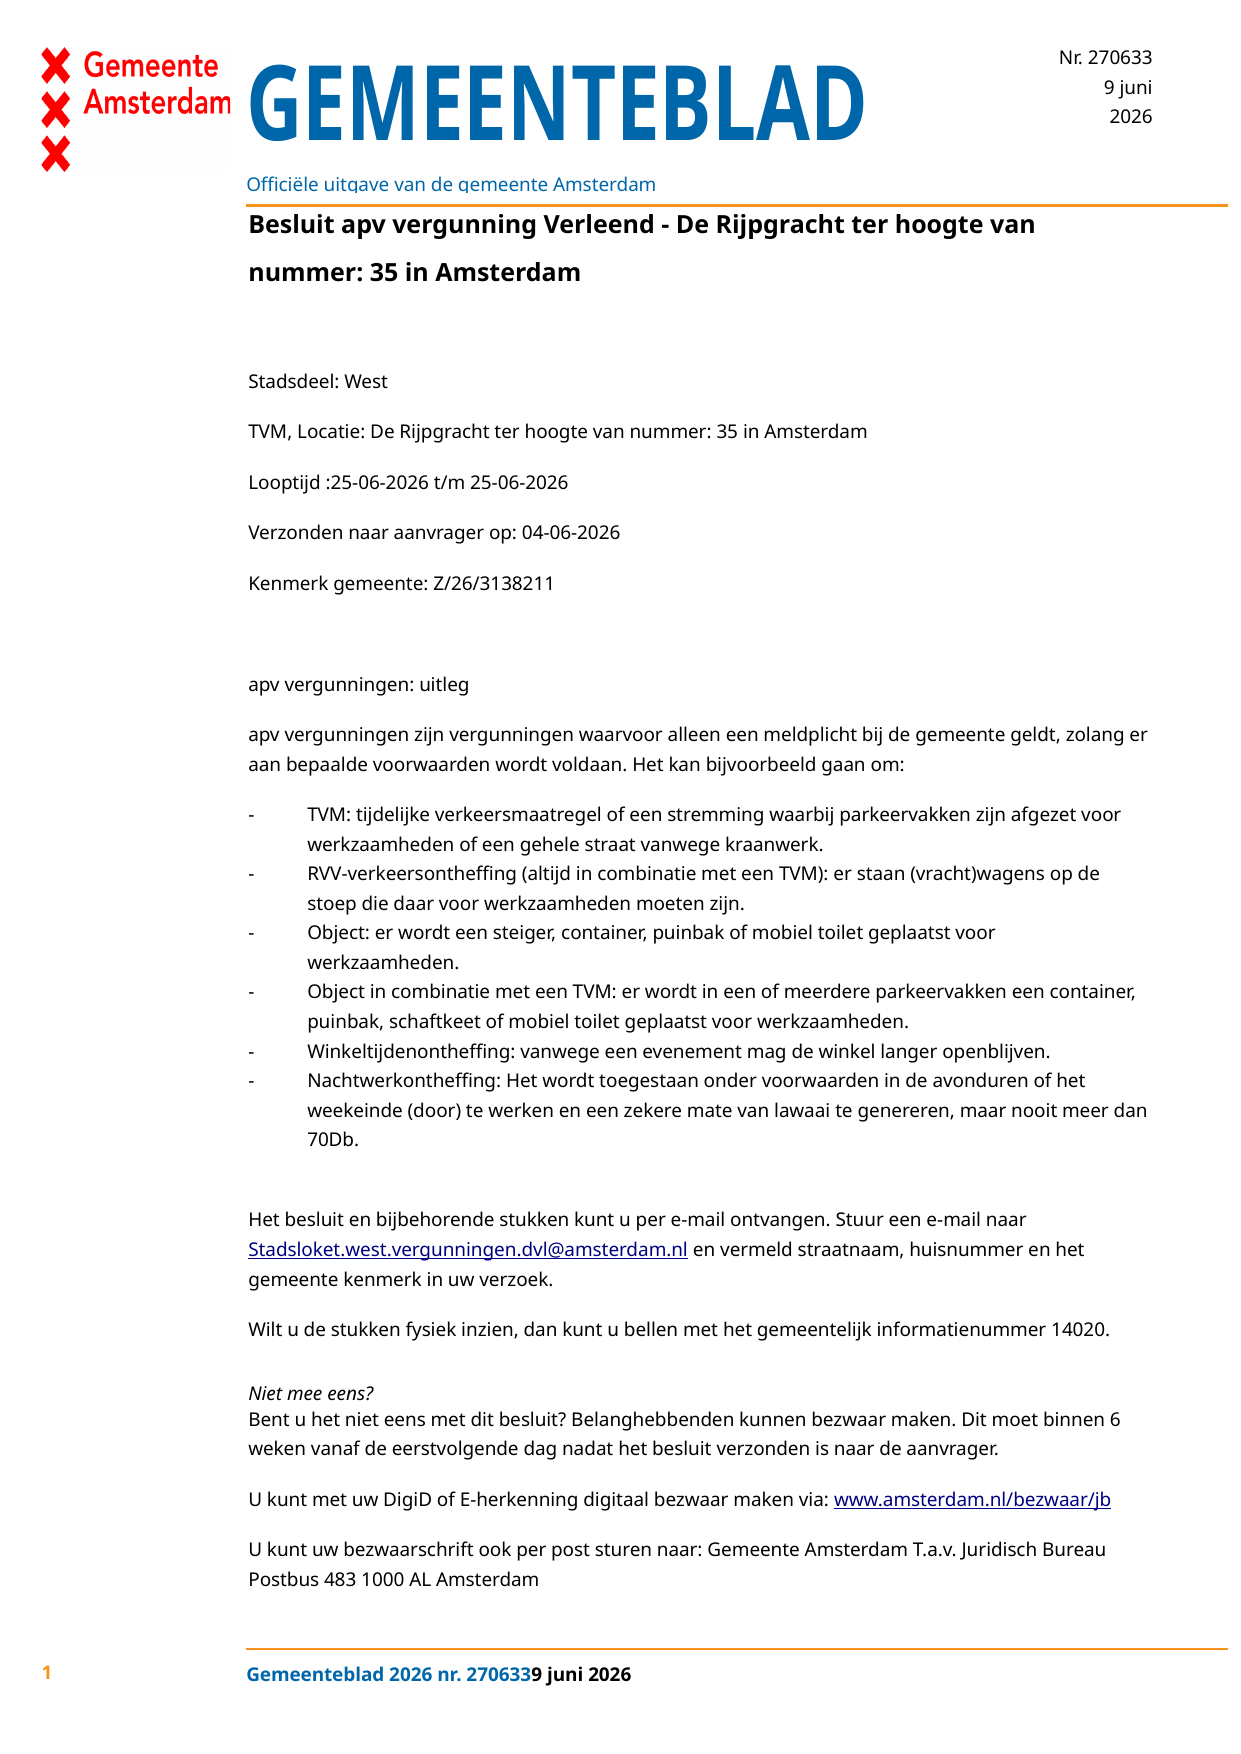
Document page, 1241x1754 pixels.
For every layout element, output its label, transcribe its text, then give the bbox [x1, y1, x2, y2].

list TVM: tijdelijke verkeersmaatregel of een stremming waarbij parkeervakken zijn afgezet voor werkzaamheden of een gehele straat vanwege kraanwerk. [248, 801, 1152, 857]
text Wilt u de stukken fysiek inzien, dan kunt u bellen met het gemeentelijk informatienummer 14020. [248, 1316, 1152, 1342]
text Bent u het niet eens met dit besluit? Belanghebbenden kunnen bezwaar maken. Dit moet binnen 6 weken vanaf de eerstvolgende dag nadat het besluit verzonden is naar de aanvrager. [248, 1406, 1152, 1461]
list Object: er wordt een steiger, container, puinbak of mobiel toilet geplaatst voor werkzaamheden. [248, 919, 1152, 975]
list Object in combinatie met een TVM: er wordt in een of meerdere parkeervakken een container, puinbak, schaftkeet of mobiel toilet geplaatst voor werkzaamheden. [248, 979, 1152, 1034]
text U kunt uw bezwaarschrift ook per post sturen naar: Gemeente Amsterdam T.a.v. Juridisch Bureau Postbus 483 1000 AL Amsterdam [248, 1536, 1152, 1592]
text Stadsdeel: West [248, 368, 1152, 394]
text Het besluit en bijbehorende stukken kunt u per e-mail ontvangen. Stuur een e-mail naar Stadsloket.west.vergunningen.dvl@amsterdam.nl en vermeld straatnaam, huisnummer en het gemeente kenmerk in uw verzoek. [248, 1207, 1152, 1292]
text Niet mee eens? [248, 1380, 1152, 1406]
text Verzonden naar aanvrager op: 04-06-2026 [248, 519, 1152, 545]
list Winkeltijdenontheffing: vanwege een evenement mag de winkel langer openblijven. [248, 1038, 1152, 1064]
text Kenmerk gemeente: Z/26/3138211 [248, 570, 1152, 596]
text apv vergunningen zijn vergunningen waarvoor alleen een meldplicht bij de gemeente geldt, zolang er aan bepaalde voorwaarden wordt voldaan. Het kan bijvoorbeeld gaan om: [248, 721, 1152, 777]
text Looptijd :25-06-2026 t/m 25-06-2026 [248, 469, 1152, 495]
picture [41, 47, 231, 172]
text TVM, Locatie: De Rijpgracht ter hoogte van nummer: 35 in Amsterdam [248, 419, 1152, 444]
list Nachtwerkontheffing: Het wordt toegestaan onder voorwaarden in de avonduren of het weekeinde (door) te werken en een zekere mate van lawaai te genereren, maar nooit meer dan 70Db. [248, 1067, 1152, 1152]
text apv vergunningen: uitleg [248, 671, 1152, 697]
list RVV-verkeersontheffing (altijd in combinatie met een TVM): er staan (vracht)wagens op de stoep die daar voor werkzaamheden moeten zijn. [248, 860, 1152, 916]
text U kunt met uw DigiD of E-herkenning digitaal bezwaar maken via: www.amsterdam.nl/bezwaar/jb [248, 1486, 1152, 1512]
text Besluit apv vergunning Verleend - De Rijpgracht ter hoogte van nummer: 35 in Amsterdam [248, 207, 1152, 288]
